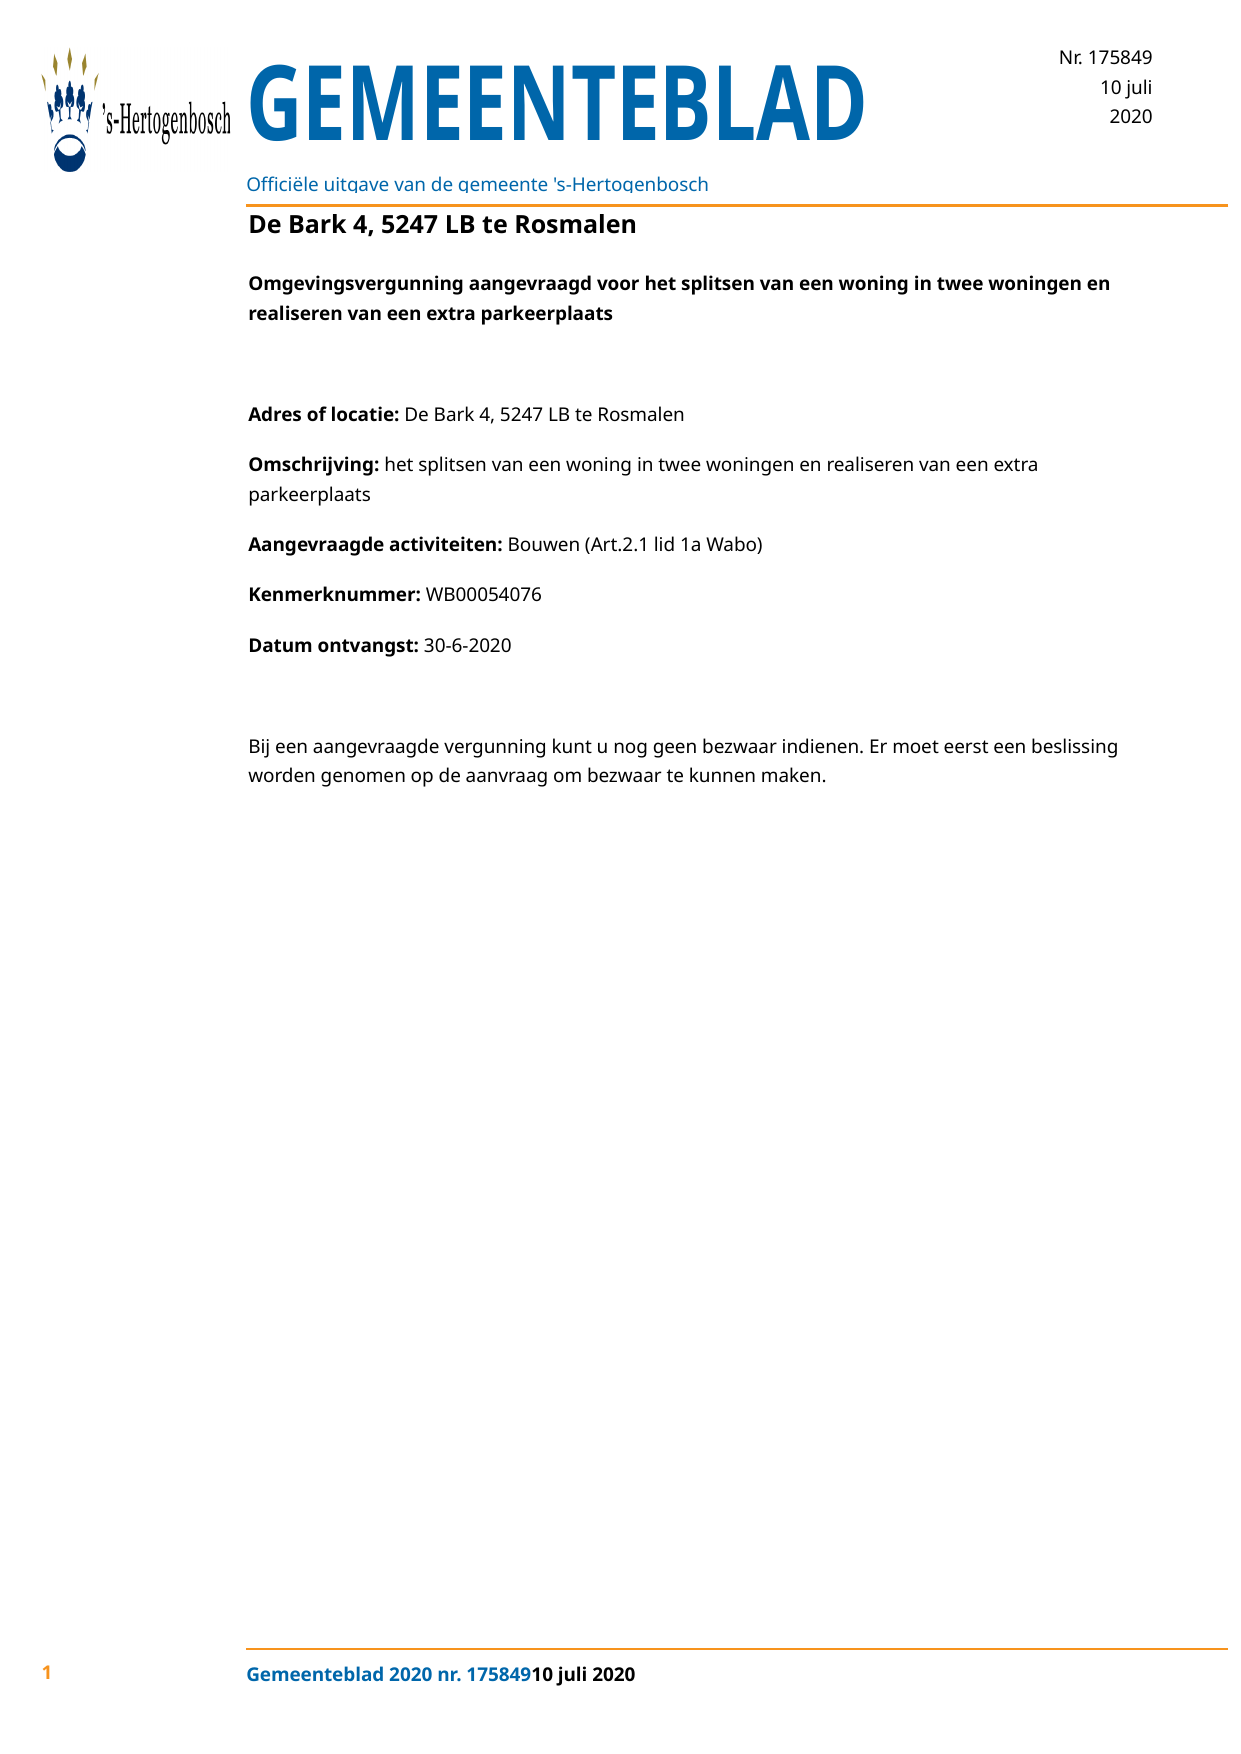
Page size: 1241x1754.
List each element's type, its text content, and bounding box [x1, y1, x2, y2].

picture [41, 47, 231, 172]
text Omschrijving: het splitsen van een woning in twee woningen en realiseren van een extra parkeerplaats [248, 451, 1152, 506]
text Bij een aangevraagde vergunning kunt u nog geen bezwaar indienen. Er moet eerst een beslissing worden genomen op de aanvraag om bezwaar te kunnen maken. [248, 733, 1152, 788]
text Aangevraagde activiteiten: Bouwen (Art.2.1 lid 1a Wabo) [248, 531, 1152, 557]
text Datum ontvangst: 30-6-2020 [248, 632, 1152, 658]
text Adres of locatie: De Bark 4, 5247 LB te Rosmalen [248, 401, 1152, 426]
text De Bark 4, 5247 LB te Rosmalen [248, 207, 1152, 241]
text Omgevingsvergunning aangevraagd voor het splitsen van een woning in twee woningen en realiseren van een extra parkeerplaats [248, 270, 1152, 326]
text Kenmerknummer: WB00054076 [248, 582, 1152, 607]
